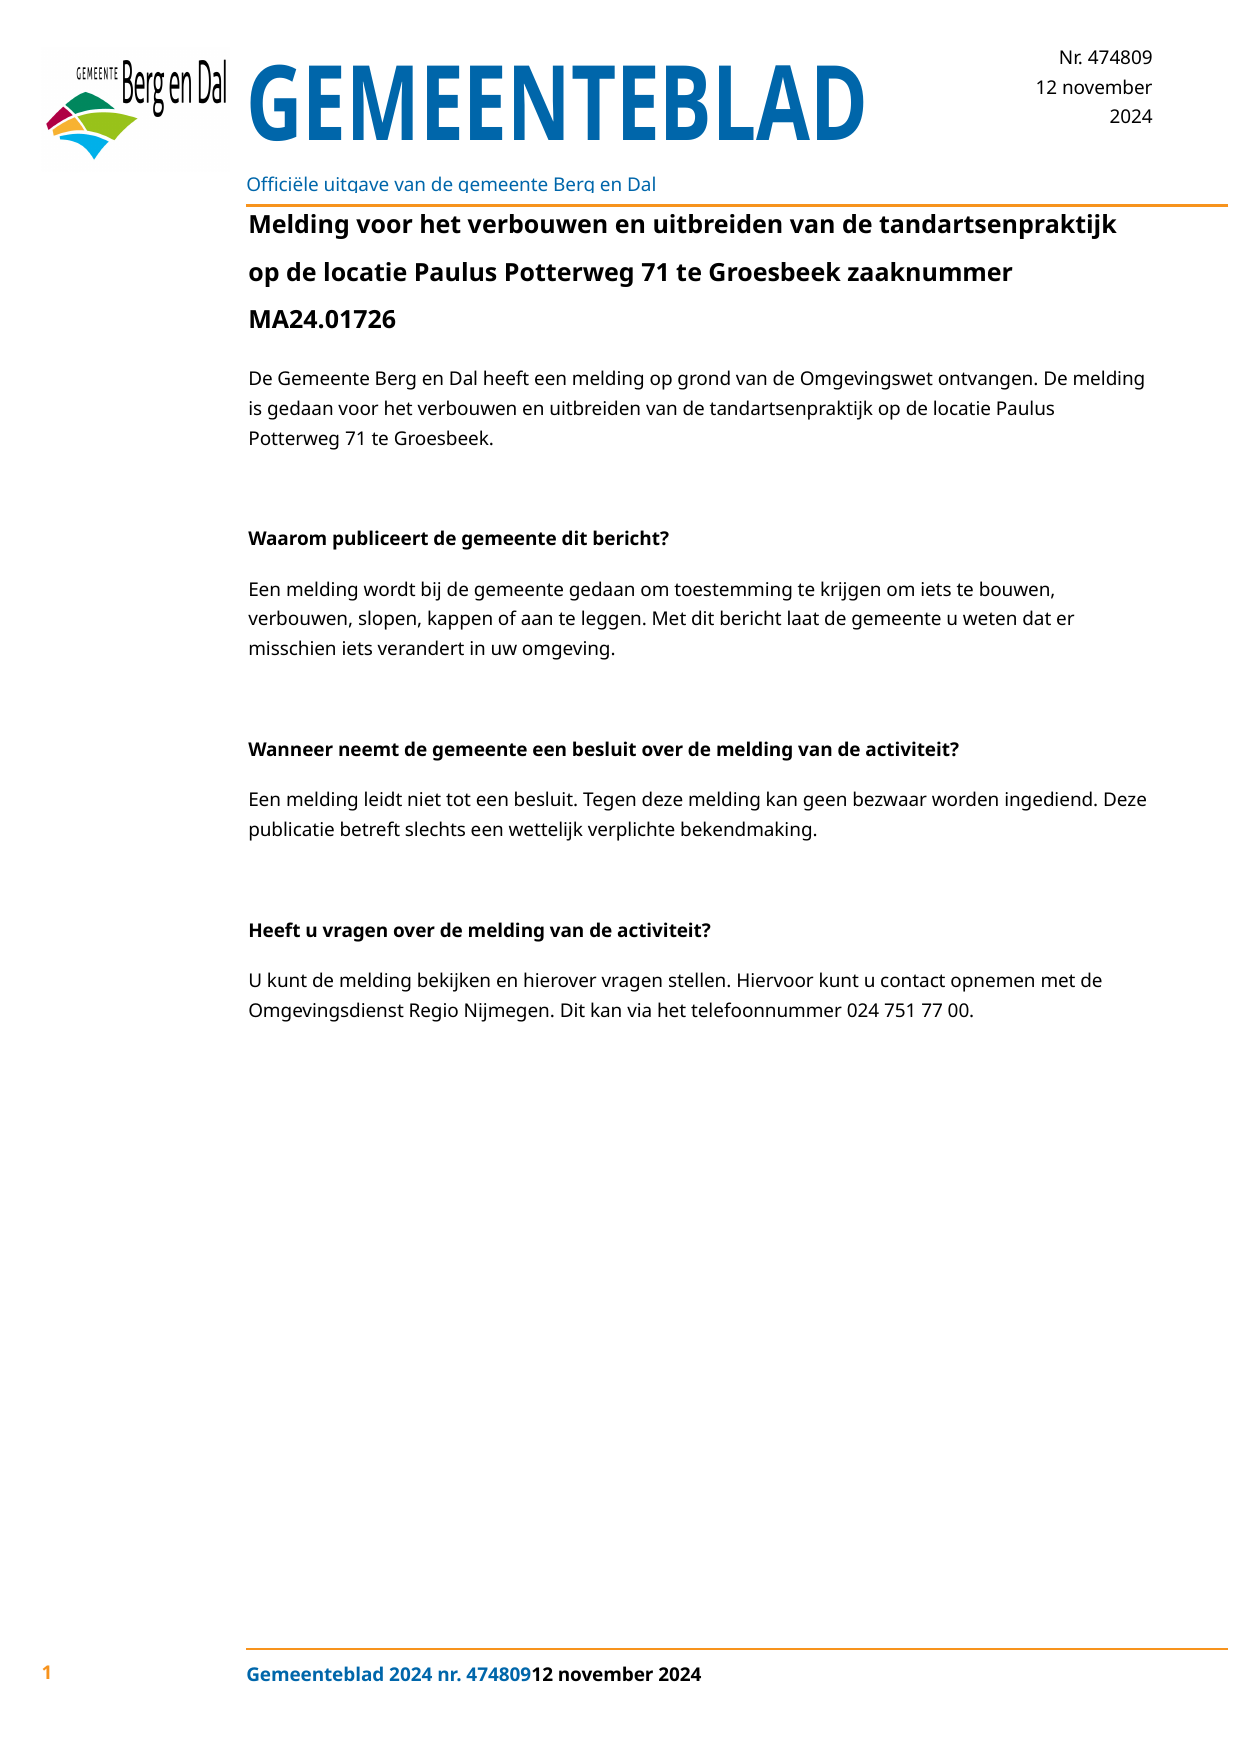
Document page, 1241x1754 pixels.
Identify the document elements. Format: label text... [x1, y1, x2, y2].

text Heeft u vragen over de melding van de activiteit? [248, 917, 1152, 942]
text Een melding wordt bij de gemeente gedaan om toestemming te krijgen om iets te bouwen, verbouwen, slopen, kappen of aan te leggen. Met dit bericht laat de gemeente u weten dat er misschien iets verandert in uw omgeving. [248, 576, 1152, 661]
text Melding voor het verbouwen en uitbreiden van de tandartsenpraktijk op de locatie Paulus Potterweg 71 te Groesbeek zaaknummer MA24.01726 [248, 207, 1152, 336]
text De Gemeente Berg en Dal heeft een melding op grond van de Omgevingswet ontvangen. De melding is gedaan voor het verbouwen en uitbreiden van de tandartsenpraktijk op de locatie Paulus Potterweg 71 te Groesbeek. [248, 366, 1152, 450]
picture [41, 47, 231, 172]
text Waarom publiceert de gemeente dit bericht? [248, 526, 1152, 551]
text Wanneer neemt de gemeente een besluit over de melding van de activiteit? [248, 736, 1152, 762]
text Een melding leidt niet tot een besluit. Tegen deze melding kan geen bezwaar worden ingediend. Deze publicatie betreft slechts een wettelijk verplichte bekendmaking. [248, 786, 1152, 842]
text U kunt de melding bekijken en hierover vragen stellen. Hiervoor kunt u contact opnemen met de Omgevingsdienst Regio Nijmegen. Dit kan via het telefoonnummer 024 751 77 00. [248, 967, 1152, 1022]
